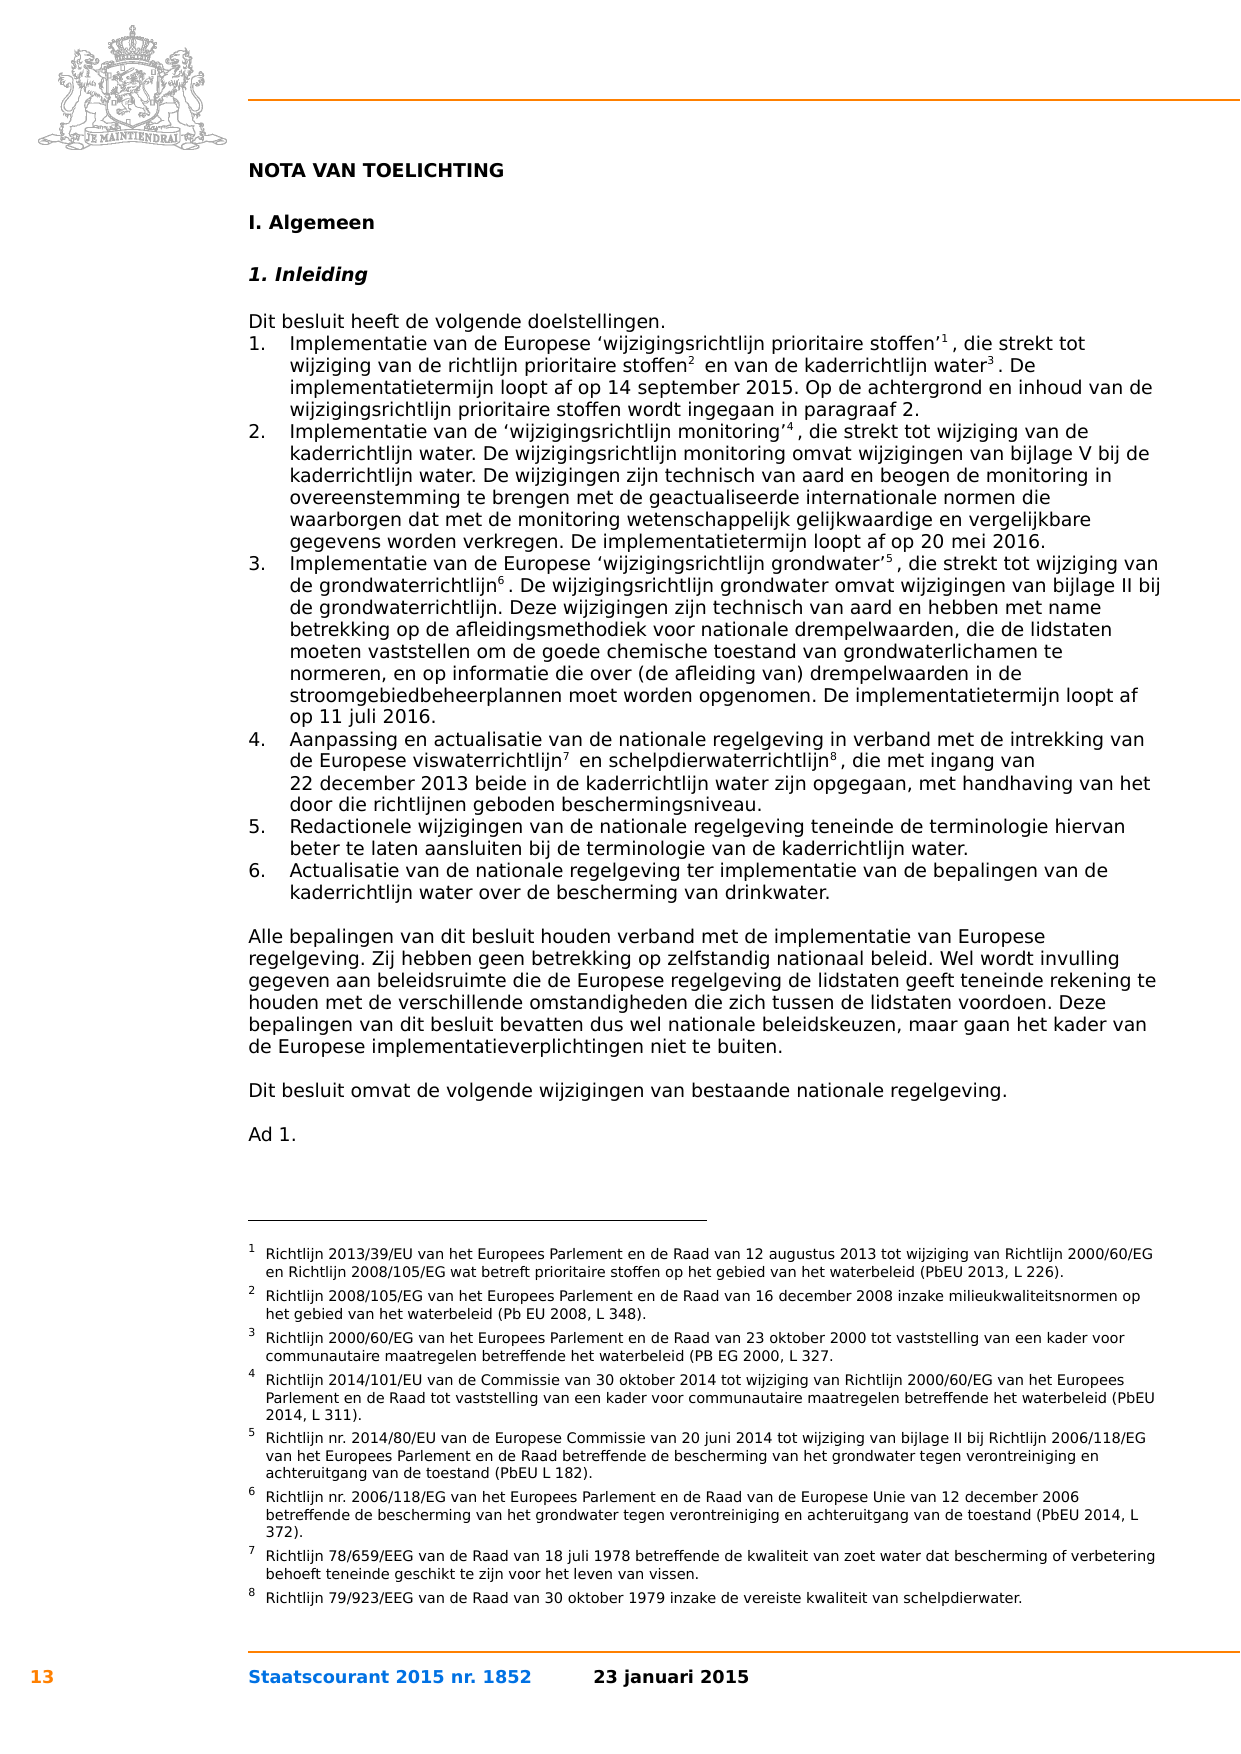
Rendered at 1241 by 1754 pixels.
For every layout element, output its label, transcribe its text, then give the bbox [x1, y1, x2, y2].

text Richtlijn 79/923/EEG van de Raad van 30 oktober 1979 inzake de vereiste kwaliteit van schelpdierwater. [248, 1586, 1163, 1608]
text Ad 1. [248, 1124, 1163, 1146]
picture [38, 25, 227, 150]
text 2. Implementatie van de ‘wijzigingsrichtlijn monitoring’, die strekt tot wijziging van de kaderrichtlijn water. De wijzigingsrichtlijn monitoring omvat wijzigingen van bijlage V bij de kaderrichtlijn water. De wijzigingen zijn technisch van aard en beogen de monitoring in overeenstemming te brengen met de geactualiseerde internationale normen die waarborgen dat met de monitoring wetenschappelijk gelijkwaardige en vergelijkbare gegevens worden verkregen. De implementatietermijn loopt af op 20 mei 2016. [248, 421, 1163, 553]
text 5. Redactionele wijzigingen van de nationale regelgeving teneinde de terminologie hiervan beter te laten aansluiten bij de terminologie van de kaderrichtlijn water. [248, 816, 1163, 860]
text Richtlijn nr. 2006/118/EG van het Europees Parlement en de Raad van de Europese Unie van 12 december 2006 betreffende de bescherming van het grondwater tegen verontreiniging en achteruitgang van de toestand (PbEU 2014, L 372). [248, 1485, 1163, 1541]
text Richtlijn 2013/39/EU van het Europees Parlement en de Raad van 12 augustus 2013 tot wijziging van Richtlijn 2000/60/EG en Richtlijn 2008/105/EG wat betreft prioritaire stoffen op het gebied van het waterbeleid (PbEU 2013, L 226). [248, 1242, 1163, 1281]
text Alle bepalingen van dit besluit houden verband met de implementatie van Europese regelgeving. Zij hebben geen betrekking op zelfstandig nationaal beleid. Wel wordt invulling gegeven aan beleidsruimte die de Europese regelgeving de lidstaten geeft teneinde rekening te houden met de verschillende omstandigheden die zich tussen de lidstaten voordoen. Deze bepalingen van dit besluit bevatten dus wel nationale beleidskeuzen, maar gaan het kader van de Europese implementatieverplichtingen niet te buiten. [248, 926, 1163, 1058]
subtitle 1. Inleiding [248, 264, 1163, 286]
text Richtlijn 2014/101/EU van de Commissie van 30 oktober 2014 tot wijziging van Richtlijn 2000/60/EG van het Europees Parlement en de Raad tot vaststelling van een kader voor communautaire maatregelen betreffende het waterbeleid (PbEU 2014, L 311). [248, 1368, 1163, 1423]
text Richtlijn 2000/60/EG van het Europees Parlement en de Raad van 23 oktober 2000 tot vaststelling van een kader voor communautaire maatregelen betreffende het waterbeleid (PB EG 2000, L 327. [248, 1326, 1163, 1365]
text 4. Aanpassing en actualisatie van de nationale regelgeving in verband met de intrekking van de Europese viswaterrichtlijn en schelpdierwaterrichtlijn, die met ingang van 22 december 2013 beide in de kaderrichtlijn water zijn opgegaan, met handhaving van het door die richtlijnen geboden beschermingsniveau. [248, 728, 1163, 816]
text 1. Implementatie van de Europese ‘wijzigingsrichtlijn prioritaire stoffen’, die strekt tot wijziging van de richtlijn prioritaire stoffen en van de kaderrichtlijn water. De implementatietermijn loopt af op 14 september 2015. Op de achtergrond en inhoud van de wijzigingsrichtlijn prioritaire stoffen wordt ingegaan in paragraaf 2. [248, 333, 1163, 421]
subtitle NOTA VAN TOELICHTING [248, 160, 1163, 182]
text Richtlijn 78/659/EEG van de Raad van 18 juli 1978 betreffende de kwaliteit van zoet water dat bescherming of verbetering behoeft teneinde geschikt te zijn voor het leven van vissen. [248, 1544, 1163, 1583]
text Richtlijn nr. 2014/80/EU van de Europese Commissie van 20 juni 2014 tot wijziging van bijlage II bij Richtlijn 2006/118/EG van het Europees Parlement en de Raad betreffende de bescherming van het grondwater tegen verontreiniging en achteruitgang van de toestand (PbEU L 182). [248, 1426, 1163, 1482]
text 3. Implementatie van de Europese ‘wijzigingsrichtlijn grondwater’, die strekt tot wijziging van de grondwaterrichtlijn. De wijzigingsrichtlijn grondwater omvat wijzigingen van bijlage II bij de grondwaterrichtlijn. Deze wijzigingen zijn technisch van aard en hebben met name betrekking op de afleidingsmethodiek voor nationale drempelwaarden, die de lidstaten moeten vaststellen om de goede chemische toestand van grondwaterlichamen te normeren, en op informatie die over (de afleiding van) drempelwaarden in de stroomgebiedbeheerplannen moet worden opgenomen. De implementatietermijn loopt af op 11 juli 2016. [248, 553, 1163, 728]
subtitle I. Algemeen [248, 212, 1163, 234]
text Dit besluit omvat de volgende wijzigingen van bestaande nationale regelgeving. [248, 1080, 1163, 1102]
text Dit besluit heeft de volgende doelstellingen. [248, 311, 1163, 333]
text Richtlijn 2008/105/EG van het Europees Parlement en de Raad van 16 december 2008 inzake milieukwaliteitsnormen op het gebied van het waterbeleid (Pb EU 2008, L 348). [248, 1284, 1163, 1323]
text 6. Actualisatie van de nationale regelgeving ter implementatie van de bepalingen van de kaderrichtlijn water over de bescherming van drinkwater. [248, 860, 1163, 904]
